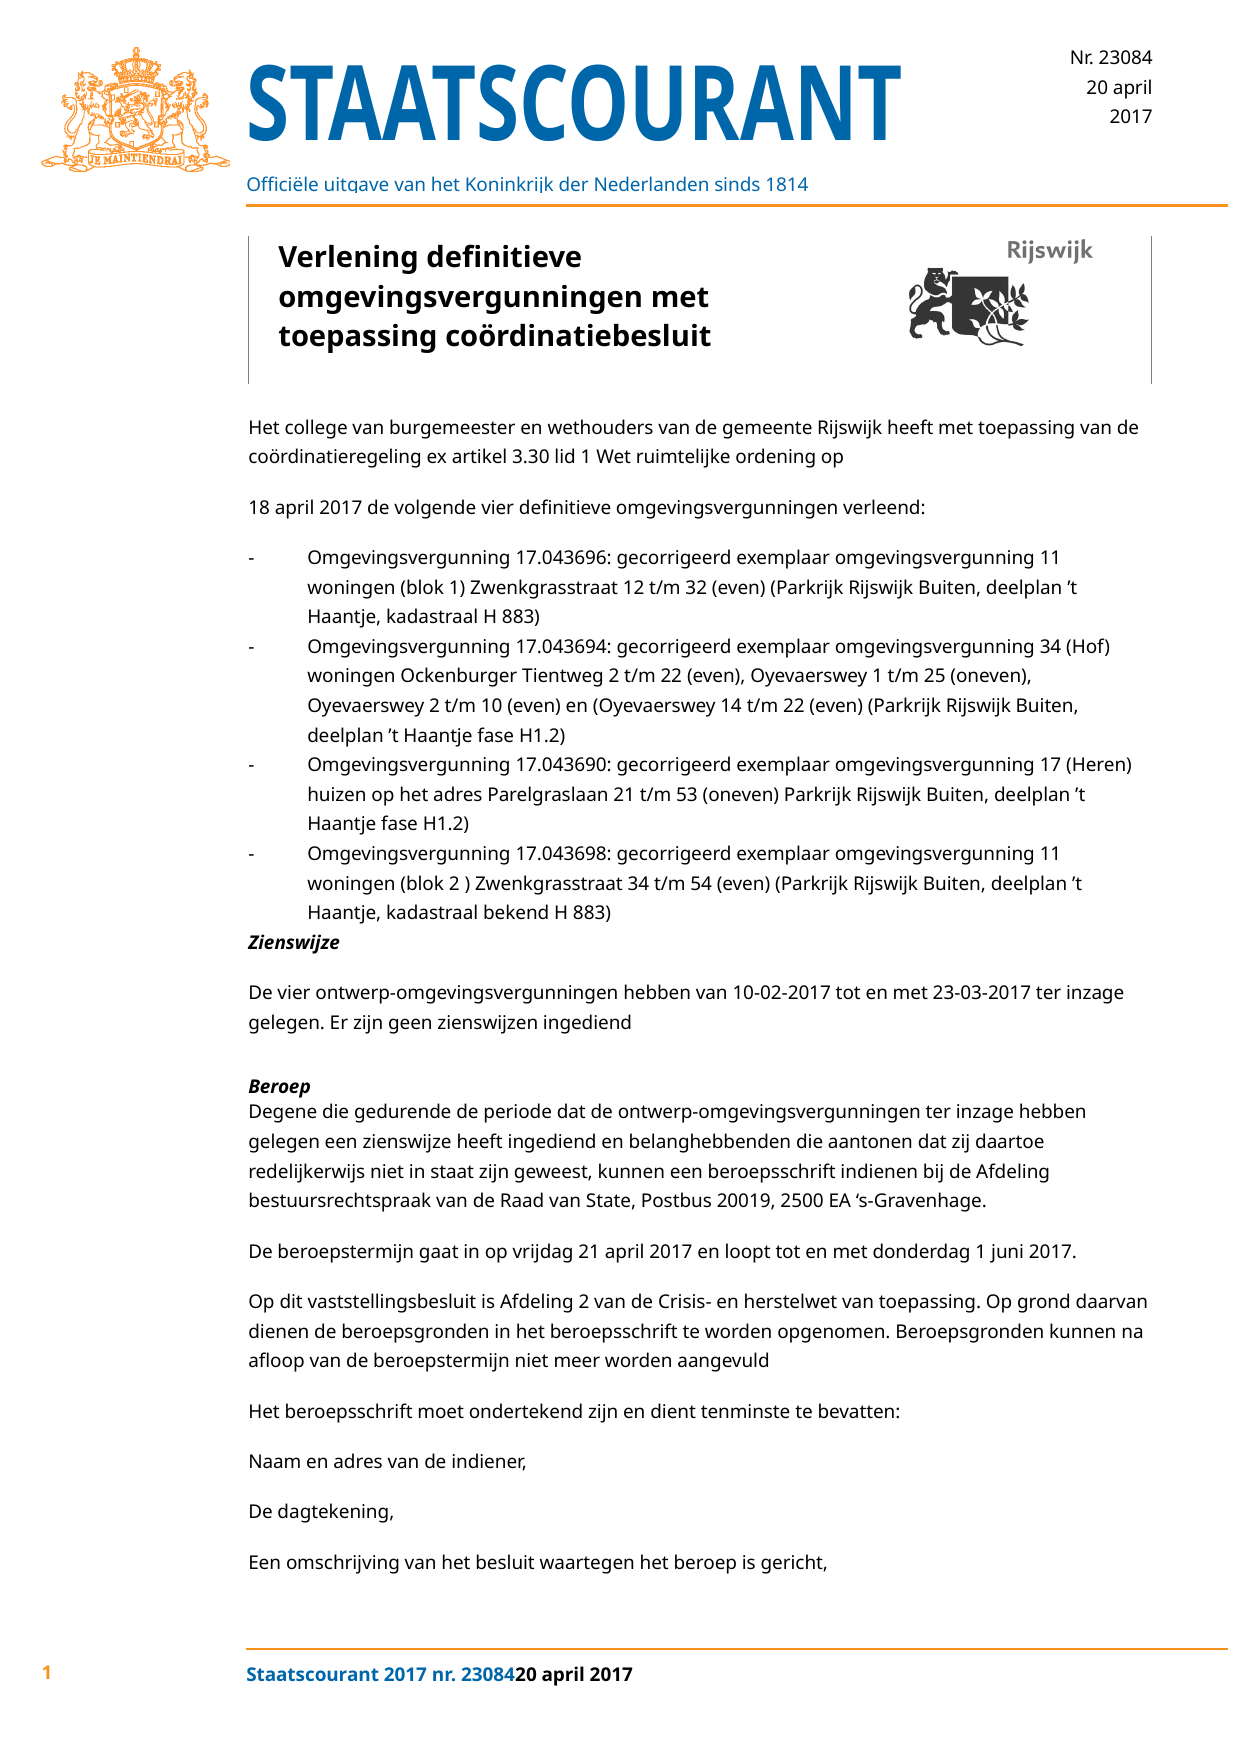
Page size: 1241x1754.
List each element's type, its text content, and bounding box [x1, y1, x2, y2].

text Naam en adres van de indiener, [248, 1448, 1152, 1474]
text De dagtekening, [248, 1499, 1152, 1524]
text De vier ontwerp-omgevingsvergunningen hebben van 10-02-2017 tot en met 23-03-2017 ter inzage gelegen. Er zijn geen zienswijzen ingediend [248, 979, 1152, 1035]
text Beroep [248, 1073, 1152, 1099]
list Omgevingsvergunning 17.043698: gecorrigeerd exemplaar omgevingsvergunning 11 woningen (blok 2 ) Zwenkgrasstraat 34 t/m 54 (even) (Parkrijk Rijswijk Buiten, deelplan ’t Haantje, kadastraal bekend H 883) [248, 840, 1152, 925]
text Zienswijze [248, 929, 1152, 955]
text Degene die gedurende de periode dat de ontwerp-omgevingsvergunningen ter inzage hebben gelegen een zienswijze heeft ingediend en belanghebbenden die aantonen dat zij daartoe redelijkerwijs niet in staat zijn geweest, kunnen een beroepsschrift indienen bij de Afdeling bestuursrechtspraak van de Raad van State, Postbus 20019, 2500 EA ‘s-Gravenhage. [248, 1099, 1152, 1213]
text De beroepstermijn gaat in op vrijdag 21 april 2017 en loopt tot en met donderdag 1 juni 2017. [248, 1238, 1152, 1263]
list Omgevingsvergunning 17.043696: gecorrigeerd exemplaar omgevingsvergunning 11 woningen (blok 1) Zwenkgrasstraat 12 t/m 32 (even) (Parkrijk Rijswijk Buiten, deelplan ’t Haantje, kadastraal H 883) [248, 544, 1152, 629]
picture [41, 47, 231, 172]
text Op dit vaststellingsbesluit is Afdeling 2 van de Crisis- en herstelwet van toepassing. Op grond daarvan dienen de beroepsgronden in het beroepsschrift te worden opgenomen. Beroepsgronden kunnen na afloop van de beroepstermijn niet meer worden aangevuld [248, 1288, 1152, 1373]
table_header [850, 236, 1151, 384]
text Een omschrijving van het besluit waartegen het beroep is gericht, [248, 1549, 1152, 1575]
table_header Verlening definitieve omgevingsvergunningen met toepassing coördinatiebesluit [249, 236, 850, 384]
text Het college van burgemeester en wethouders van de gemeente Rijswijk heeft met toepassing van de coördinatieregeling ex artikel 3.30 lid 1 Wet ruimtelijke ordening op [248, 414, 1152, 469]
text Het beroepsschrift moet ondertekend zijn en dient tenminste te bevatten: [248, 1398, 1152, 1423]
text 18 april 2017 de volgende vier definitieve omgevingsvergunningen verleend: [248, 494, 1152, 520]
list Omgevingsvergunning 17.043690: gecorrigeerd exemplaar omgevingsvergunning 17 (Heren) huizen op het adres Parelgraslaan 21 t/m 53 (oneven) Parkrijk Rijswijk Buiten, deelplan ’t Haantje fase H1.2) [248, 751, 1152, 836]
picture [882, 236, 1119, 348]
list Omgevingsvergunning 17.043694: gecorrigeerd exemplaar omgevingsvergunning 34 (Hof) woningen Ockenburger Tientweg 2 t/m 22 (even), Oyevaerswey 1 t/m 25 (oneven), Oyevaerswey 2 t/m 10 (even) en (Oyevaerswey 14 t/m 22 (even) (Parkrijk Rijswijk Buiten, deelplan ’t Haantje fase H1.2) [248, 633, 1152, 748]
